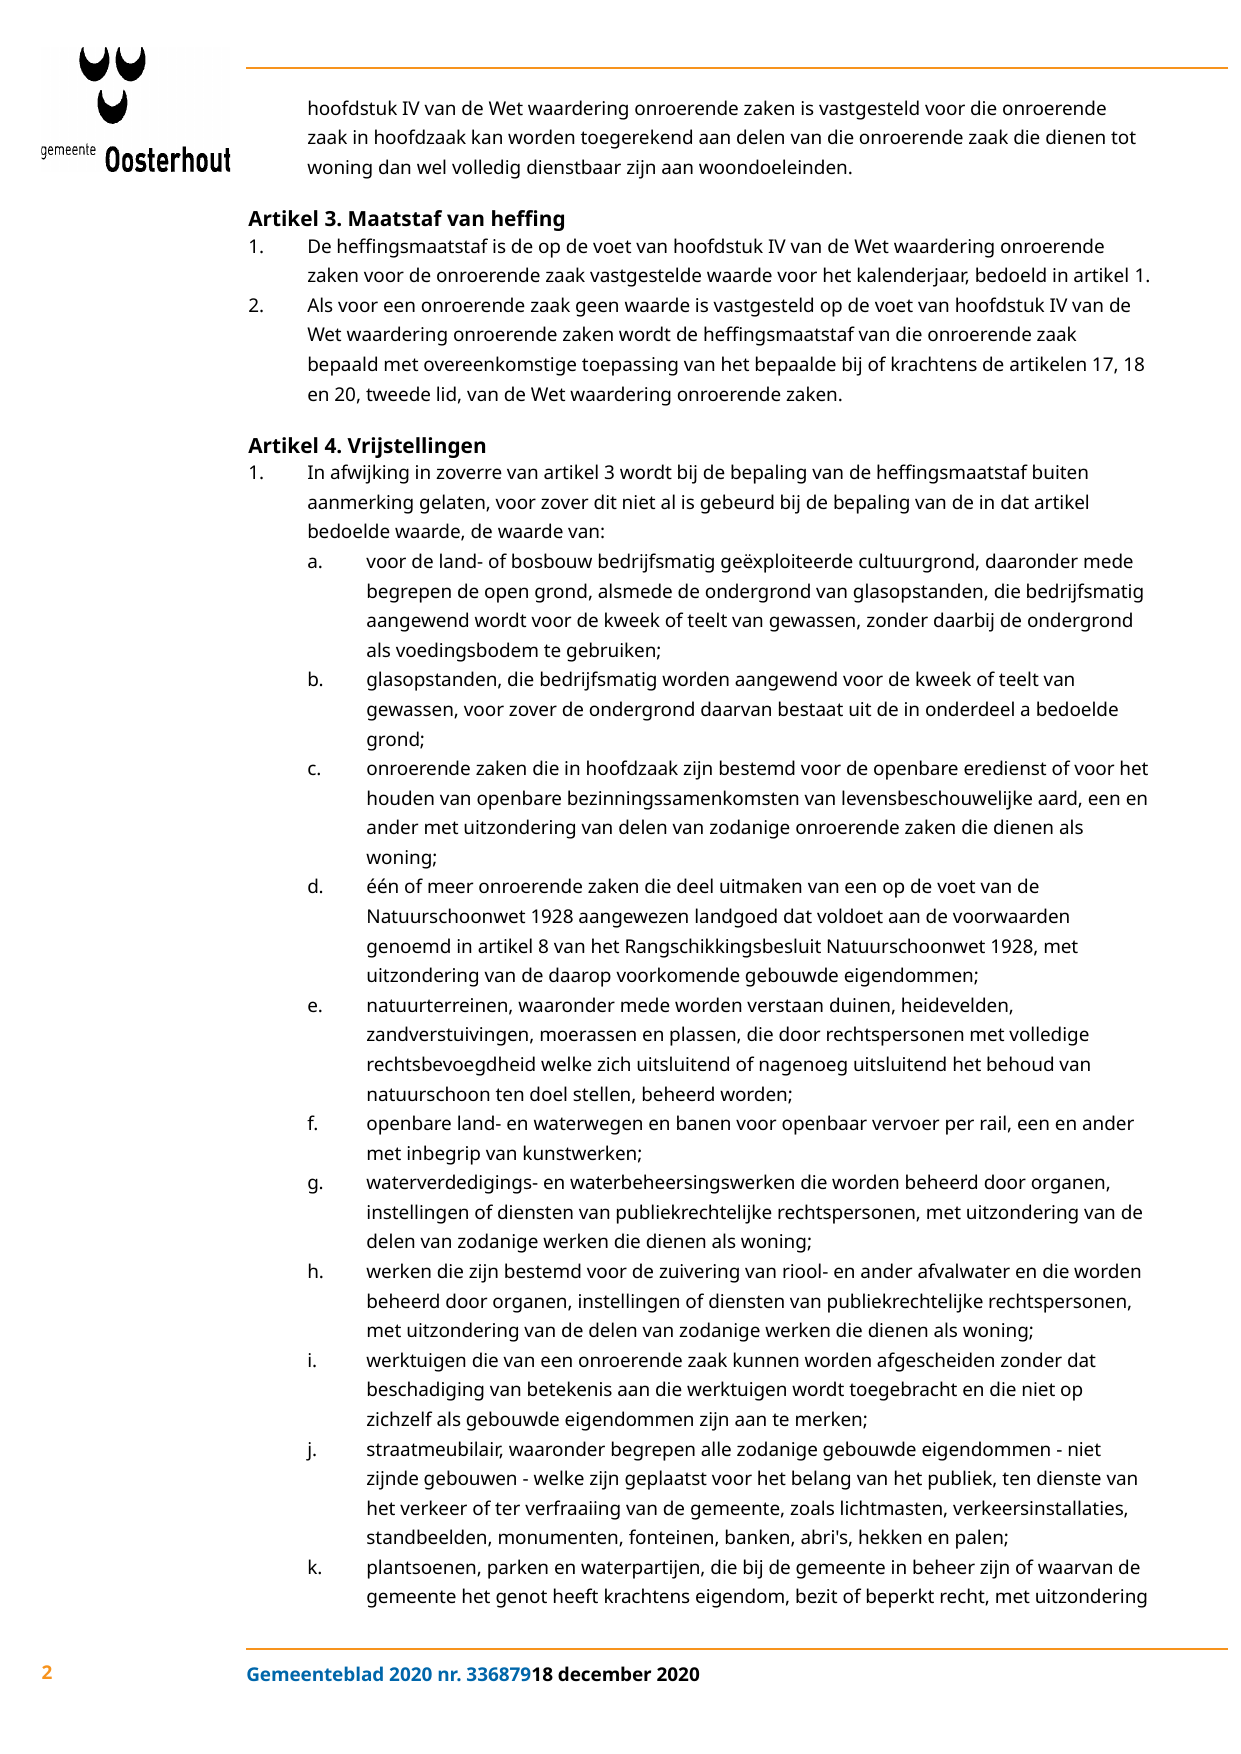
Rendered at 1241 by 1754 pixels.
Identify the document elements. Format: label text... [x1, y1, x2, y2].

list voor de land- of bosbouw bedrijfsmatig geëxploiteerde cultuurgrond, daaronder mede begrepen de open grond, alsmede de ondergrond van glasopstanden, die bedrijfsmatig aangewend wordt voor de kweek of teelt van gewassen, zonder daarbij de ondergrond als voedingsbodem te gebruiken; [307, 548, 1152, 663]
list hoofdstuk IV van de Wet waardering onroerende zaken is vastgesteld voor die onroerende zaak in hoofdzaak kan worden toegerekend aan delen van die onroerende zaak die dienen tot woning dan wel volledig dienstbaar zijn aan woondoeleinden. [248, 95, 1152, 180]
list waterverdedigings- en waterbeheersingswerken die worden beheerd door organen, instellingen of diensten van publiekrechtelijke rechtspersonen, met uitzondering van de delen van zodanige werken die dienen als woning; [307, 1169, 1152, 1254]
list werken die zijn bestemd voor de zuivering van riool- en ander afvalwater en die worden beheerd door organen, instellingen of diensten van publiekrechtelijke rechtspersonen, met uitzondering van de delen van zodanige werken die dienen als woning; [307, 1258, 1152, 1343]
text Artikel 3. Maatstaf van heffing [248, 204, 1152, 233]
list werktuigen die van een onroerende zaak kunnen worden afgescheiden zonder dat beschadiging van betekenis aan die werktuigen wordt toegebracht en die niet op zichzelf als gebouwde eigendommen zijn aan te merken; [307, 1347, 1152, 1432]
list glasopstanden, die bedrijfsmatig worden aangewend voor de kweek of teelt van gewassen, voor zover de ondergrond daarvan bestaat uit de in onderdeel a bedoelde grond; [307, 667, 1152, 752]
list openbare land- en waterwegen en banen voor openbaar vervoer per rail, een en ander met inbegrip van kunstwerken; [307, 1110, 1152, 1166]
picture [41, 47, 231, 172]
list natuurterreinen, waaronder mede worden verstaan duinen, heidevelden, zandverstuivingen, moerassen en plassen, die door rechtspersonen met volledige rechtsbevoegdheid welke zich uitsluitend of nagenoeg uitsluitend het behoud van natuurschoon ten doel stellen, beheerd worden; [307, 992, 1152, 1107]
list één of meer onroerende zaken die deel uitmaken van een op de voet van de Natuurschoonwet 1928 aangewezen landgoed dat voldoet aan de voorwaarden genoemd in artikel 8 van het Rangschikkingsbesluit Natuurschoonwet 1928, met uitzondering van de daarop voorkomende gebouwde eigendommen; [307, 874, 1152, 988]
list straatmeubilair, waaronder begrepen alle zodanige gebouwde eigendommen - niet zijnde gebouwen - welke zijn geplaatst voor het belang van het publiek, ten dienste van het verkeer of ter verfraaiing van de gemeente, zoals lichtmasten, verkeersinstallaties, standbeelden, monumenten, fonteinen, banken, abri's, hekken en palen; [307, 1436, 1152, 1550]
list Als voor een onroerende zaak geen waarde is vastgesteld op de voet van hoofdstuk IV van de Wet waardering onroerende zaken wordt de heffingsmaatstaf van die onroerende zaak bepaald met overeenkomstige toepassing van het bepaalde bij of krachtens de artikelen 17, 18 en 20, tweede lid, van de Wet waardering onroerende zaken. [248, 292, 1152, 406]
list plantsoenen, parken en waterpartijen, die bij de gemeente in beheer zijn of waarvan de gemeente het genot heeft krachtens eigendom, bezit of beperkt recht, met uitzondering [307, 1554, 1152, 1609]
list onroerende zaken die in hoofdzaak zijn bestemd voor de openbare eredienst of voor het houden van openbare bezinningssamenkomsten van levensbeschouwelijke aard, een en ander met uitzondering van delen van zodanige onroerende zaken die dienen als woning; [307, 755, 1152, 870]
list In afwijking in zoverre van artikel 3 wordt bij de bepaling van de heffingsmaatstaf buiten aanmerking gelaten, voor zover dit niet al is gebeurd bij de bepaling van de in dat artikel bedoelde waarde, de waarde van: [248, 459, 1152, 544]
text Artikel 4. Vrijstellingen [248, 431, 1152, 459]
list De heffingsmaatstaf is de op de voet van hoofdstuk IV van de Wet waardering onroerende zaken voor de onroerende zaak vastgestelde waarde voor het kalenderjaar, bedoeld in artikel 1. [248, 233, 1152, 288]
